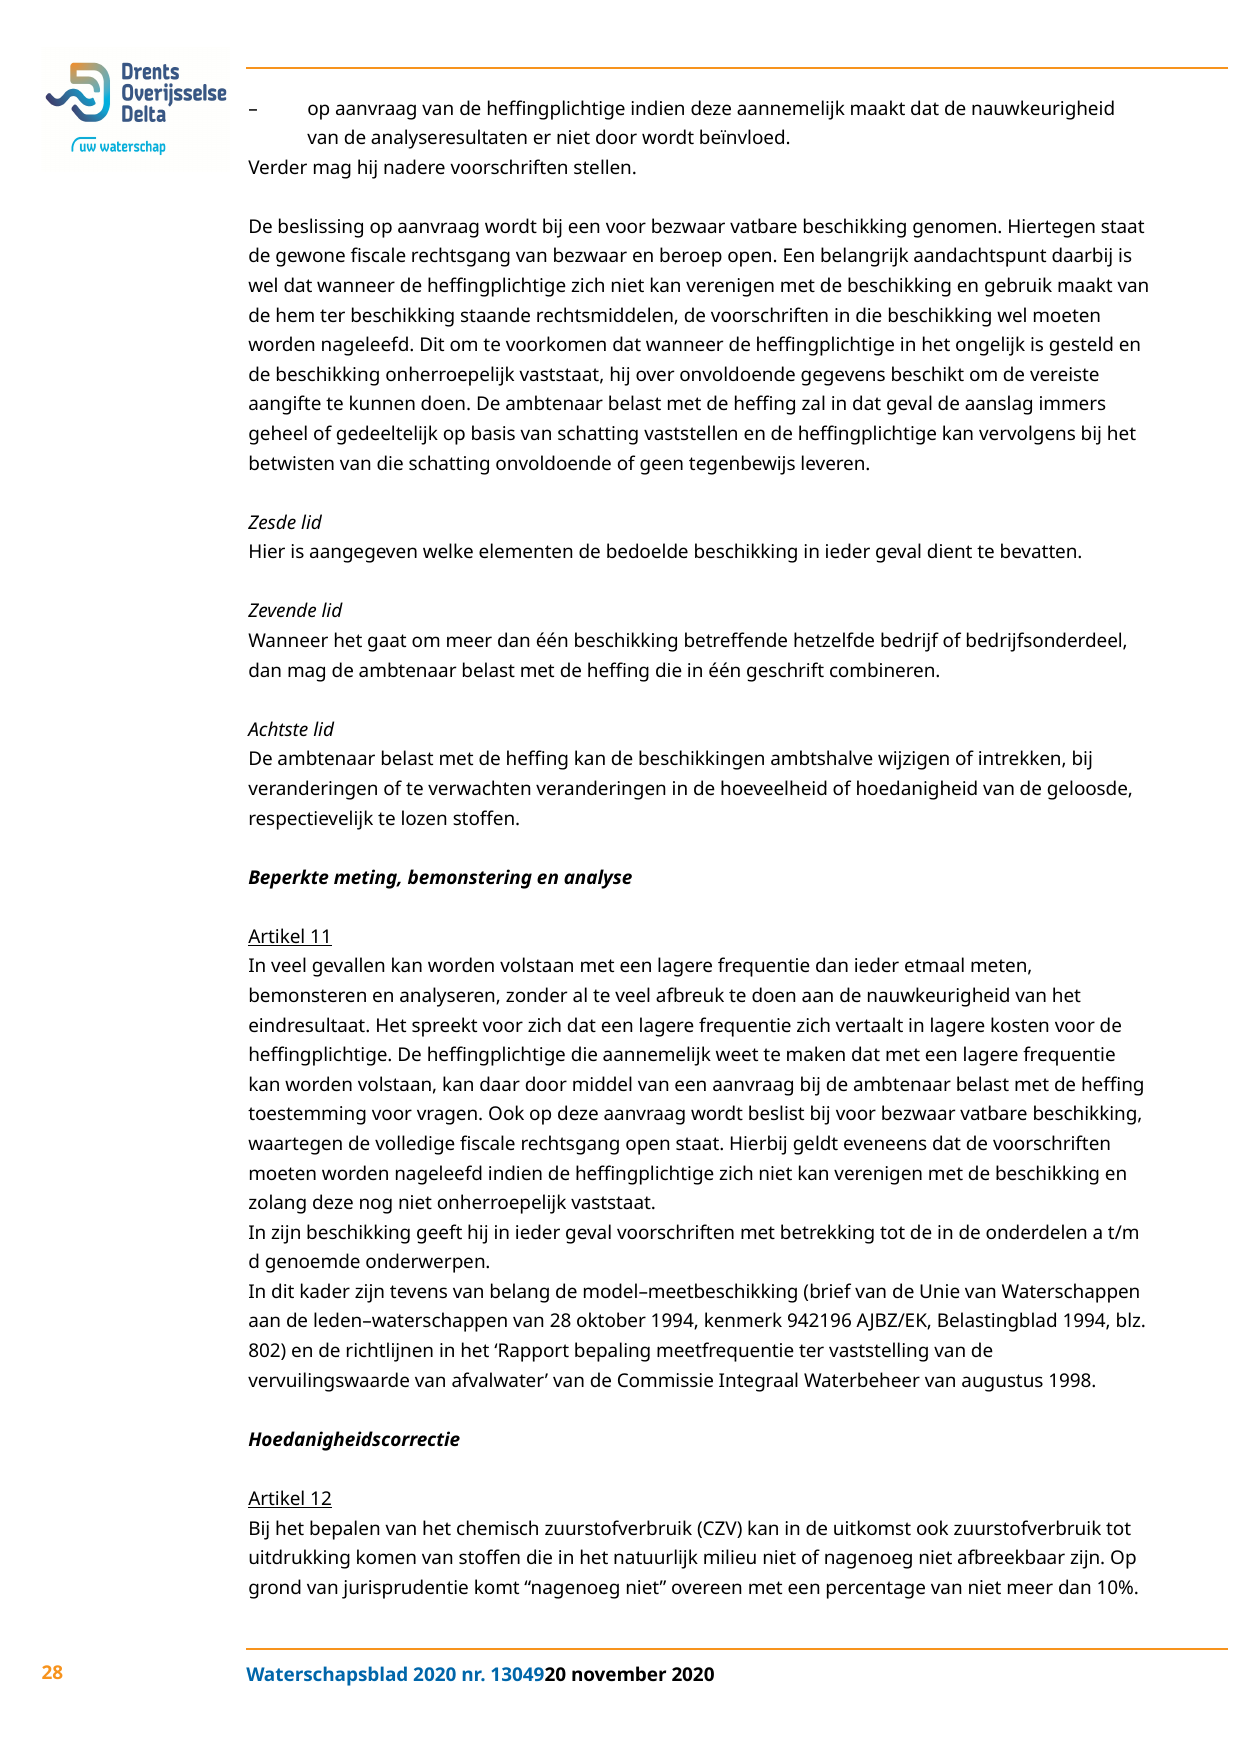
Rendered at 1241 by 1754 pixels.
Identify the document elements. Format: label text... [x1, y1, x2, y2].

list op aanvraag van de heffingplichtige indien deze aannemelijk maakt dat de nauwkeurigheid van de analyseresultaten er niet door wordt beïnvloed. [248, 95, 1152, 150]
text Achtste lid [248, 716, 1152, 742]
text Artikel 12 [248, 1485, 1152, 1511]
text Hier is aangegeven welke elementen de bedoelde beschikking in ieder geval dient te bevatten. [248, 538, 1152, 564]
text In dit kader zijn tevens van belang de model–meetbeschikking (brief van de Unie van Waterschappen aan de leden–waterschappen van 28 oktober 1994, kenmerk 942196 AJBZ/EK, Belastingblad 1994, blz. 802) en de richtlijnen in het ‘Rapport bepaling meetfrequentie ter vaststelling van de vervuilingswaarde van afvalwater’ van de Commissie Integraal Waterbeheer van augustus 1998. [248, 1278, 1152, 1393]
text Artikel 11 [248, 923, 1152, 949]
picture [41, 47, 231, 172]
text Verder mag hij nadere voorschriften stellen. [248, 154, 1152, 180]
text De ambtenaar belast met de heffing kan de beschikkingen ambtshalve wijzigen of intrekken, bij veranderingen of te verwachten veranderingen in de hoeveelheid of hoedanigheid van de geloosde, respectievelijk te lozen stoffen. [248, 746, 1152, 831]
text In veel gevallen kan worden volstaan met een lagere frequentie dan ieder etmaal meten, bemonsteren en analyseren, zonder al te veel afbreuk te doen aan de nauwkeurigheid van het eindresultaat. Het spreekt voor zich dat een lagere frequentie zich vertaalt in lagere kosten voor de heffingplichtige. De heffingplichtige die aannemelijk weet te maken dat met een lagere frequentie kan worden volstaan, kan daar door middel van een aanvraag bij de ambtenaar belast met de heffing toestemming voor vragen. Ook op deze aanvraag wordt beslist bij voor bezwaar vatbare beschikking, waartegen de volledige fiscale rechtsgang open staat. Hierbij geldt eveneens dat de voorschriften moeten worden nageleefd indien de heffingplichtige zich niet kan verenigen met de beschikking en zolang deze nog niet onherroepelijk vaststaat. [248, 953, 1152, 1215]
text Wanneer het gaat om meer dan één beschikking betreffende hetzelfde bedrijf of bedrijfsonderdeel, dan mag de ambtenaar belast met de heffing die in één geschrift combineren. [248, 627, 1152, 683]
text Beperkte meting, bemonstering en analyse [248, 864, 1152, 890]
text Hoedanigheidscorrectie [248, 1426, 1152, 1452]
text Zevende lid [248, 598, 1152, 623]
text In zijn beschikking geeft hij in ieder geval voorschriften met betrekking tot de in de onderdelen a t/m d genoemde onderwerpen. [248, 1219, 1152, 1274]
text Bij het bepalen van het chemisch zuurstofverbruik (CZV) kan in de uitkomst ook zuurstofverbruik tot uitdrukking komen van stoffen die in het natuurlijk milieu niet of nagenoeg niet afbreekbaar zijn. Op grond van jurisprudentie komt “nagenoeg niet” overeen met een percentage van niet meer dan 10%. [248, 1515, 1152, 1600]
text Zesde lid [248, 509, 1152, 535]
text De beslissing op aanvraag wordt bij een voor bezwaar vatbare beschikking genomen. Hiertegen staat de gewone fiscale rechtsgang van bezwaar en beroep open. Een belangrijk aandachtspunt daarbij is wel dat wanneer de heffingplichtige zich niet kan verenigen met de beschikking en gebruik maakt van de hem ter beschikking staande rechtsmiddelen, de voorschriften in die beschikking wel moeten worden nageleefd. Dit om te voorkomen dat wanneer de heffingplichtige in het ongelijk is gesteld en de beschikking onherroepelijk vaststaat, hij over onvoldoende gegevens beschikt om de vereiste aangifte te kunnen doen. De ambtenaar belast met de heffing zal in dat geval de aanslag immers geheel of gedeeltelijk op basis van schatting vaststellen en de heffingplichtige kan vervolgens bij het betwisten van die schatting onvoldoende of geen tegenbewijs leveren. [248, 213, 1152, 476]
